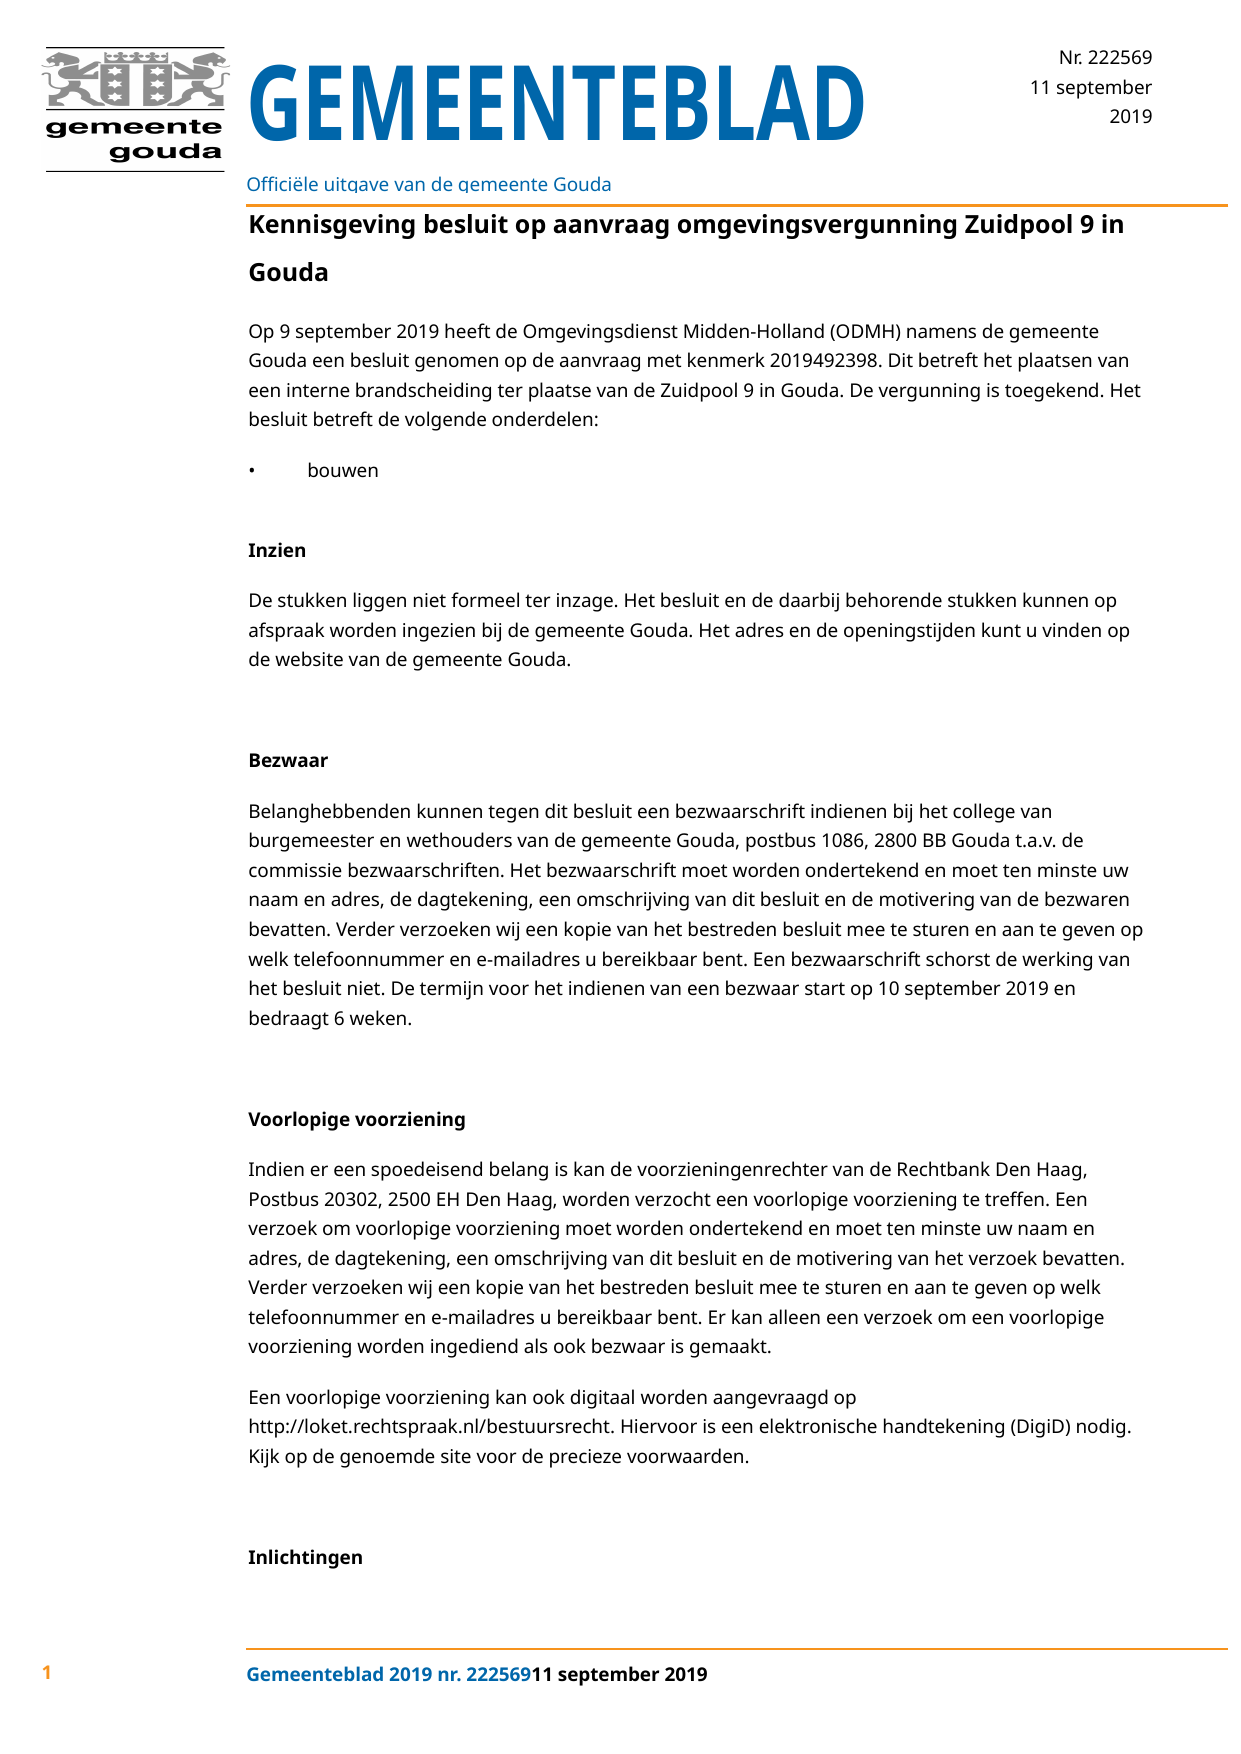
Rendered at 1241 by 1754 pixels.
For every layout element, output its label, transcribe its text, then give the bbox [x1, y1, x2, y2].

text Voorlopige voorziening [248, 1106, 1152, 1132]
text Inzien [248, 537, 1152, 563]
picture [41, 47, 231, 172]
text Een voorlopige voorziening kan ook digitaal worden aangevraagd op http://loket.rechtspraak.nl/bestuursrecht. Hiervoor is een elektronische handtekening (DigiD) nodig. Kijk op de genoemde site voor de precieze voorwaarden. [248, 1384, 1152, 1469]
text Belanghebbenden kunnen tegen dit besluit een bezwaarschrift indienen bij het college van burgemeester en wethouders van de gemeente Gouda, postbus 1086, 2800 BB Gouda t.a.v. de commissie bezwaarschriften. Het bezwaarschrift moet worden ondertekend en moet ten minste uw naam en adres, de dagtekening, een omschrijving van dit besluit en de motivering van de bezwaren bevatten. Verder verzoeken wij een kopie van het bestreden besluit mee te sturen en aan te geven op welk telefoonnummer en e-mailadres u bereikbaar bent. Een bezwaarschrift schorst de werking van het besluit niet. De termijn voor het indienen van een bezwaar start op 10 september 2019 en bedraagt 6 weken. [248, 798, 1152, 1031]
text De stukken liggen niet formeel ter inzage. Het besluit en de daarbij behorende stukken kunnen op afspraak worden ingezien bij de gemeente Gouda. Het adres en de openingstijden kunt u vinden op de website van de gemeente Gouda. [248, 587, 1152, 672]
text Indien er een spoedeisend belang is kan de voorzieningenrechter van de Rechtbank Den Haag, Postbus 20302, 2500 EH Den Haag, worden verzocht een voorlopige voorziening te treffen. Een verzoek om voorlopige voorziening moet worden ondertekend en moet ten minste uw naam en adres, de dagtekening, een omschrijving van dit besluit en de motivering van het verzoek bevatten. Verder verzoeken wij een kopie van het bestreden besluit mee te sturen en aan te geven op welk telefoonnummer en e-mailadres u bereikbaar bent. Er kan alleen een verzoek om een voorlopige voorziening worden ingediend als ook bezwaar is gemaakt. [248, 1156, 1152, 1359]
text Inlichtingen [248, 1544, 1152, 1570]
list bouwen [248, 457, 1152, 483]
text Kennisgeving besluit op aanvraag omgevingsvergunning Zuidpool 9 in Gouda [248, 207, 1152, 288]
text Op 9 september 2019 heeft de Omgevingsdienst Midden-Holland (ODMH) namens de gemeente Gouda een besluit genomen op de aanvraag met kenmerk 2019492398. Dit betreft het plaatsen van een interne brandscheiding ter plaatse van de Zuidpool 9 in Gouda. De vergunning is toegekend. Het besluit betreft de volgende onderdelen: [248, 318, 1152, 432]
text Bezwaar [248, 747, 1152, 773]
